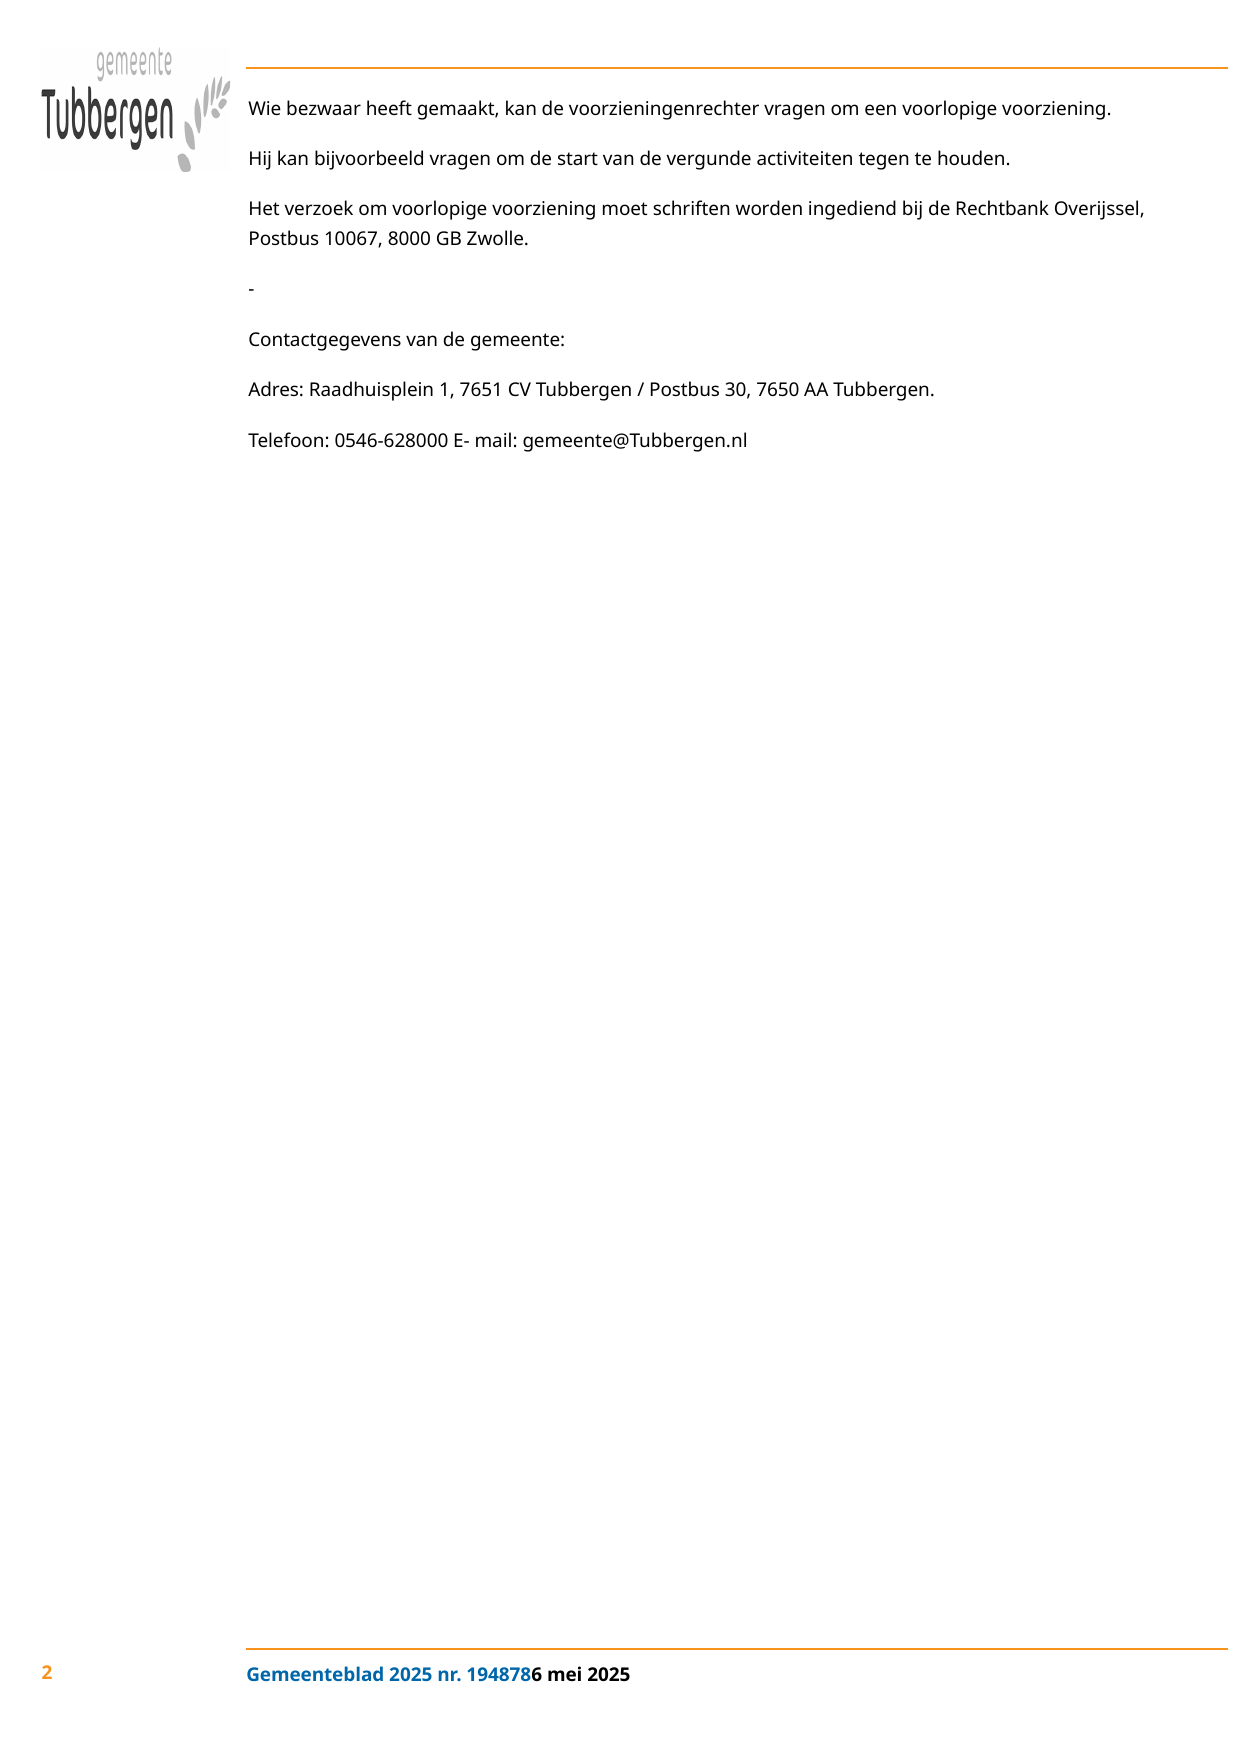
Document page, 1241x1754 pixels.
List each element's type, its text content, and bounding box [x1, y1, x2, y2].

text - [248, 276, 1152, 301]
text Adres: Raadhuisplein 1, 7651 CV Tubbergen / Postbus 30, 7650 AA Tubbergen. [248, 376, 1152, 402]
text Wie bezwaar heeft gemaakt, kan de voorzieningenrechter vragen om een voorlopige voorziening. [248, 95, 1152, 121]
text Contactgegevens van de gemeente: [248, 326, 1152, 352]
text Het verzoek om voorlopige voorziening moet schriften worden ingediend bij de Rechtbank Overijssel, Postbus 10067, 8000 GB Zwolle. [248, 196, 1152, 251]
text Telefoon: 0546-628000 E- mail: gemeente@Tubbergen.nl [248, 427, 1152, 453]
picture [41, 47, 231, 172]
text Hij kan bijvoorbeeld vragen om de start van de vergunde activiteiten tegen te houden. [248, 145, 1152, 171]
